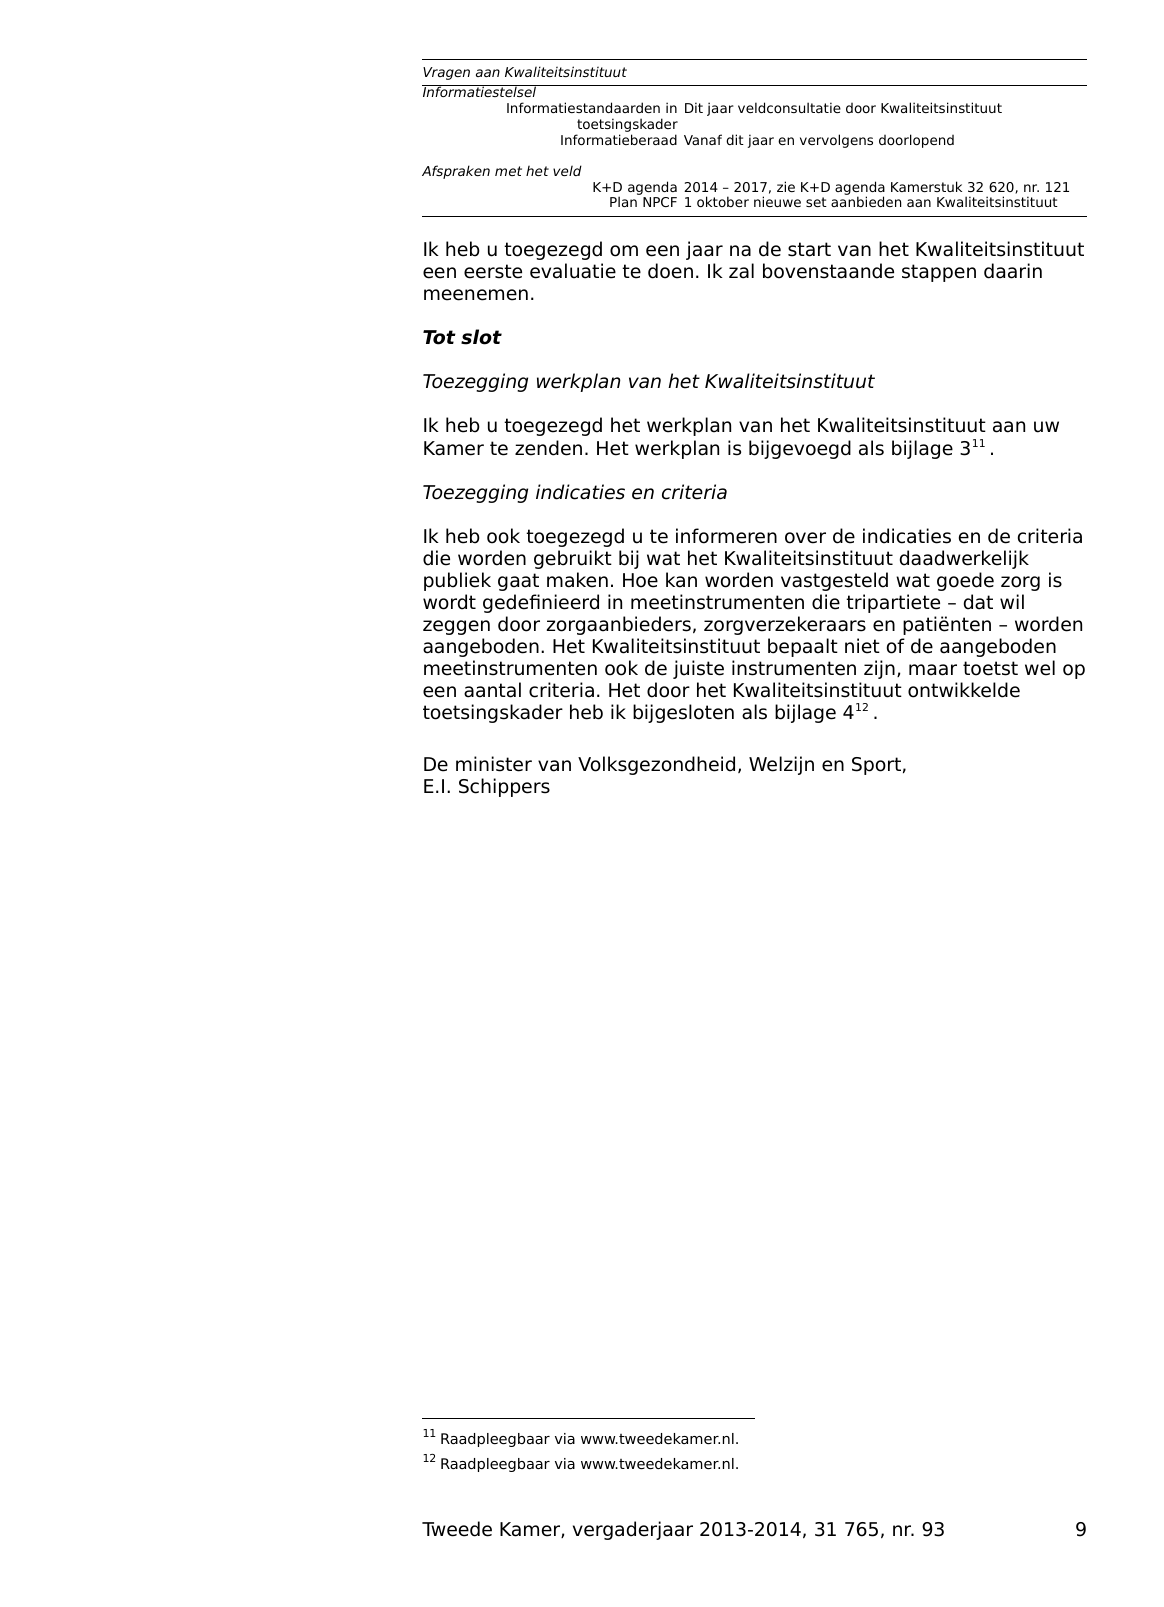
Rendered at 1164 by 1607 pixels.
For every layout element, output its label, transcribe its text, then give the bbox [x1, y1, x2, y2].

table_cell 2014 – 2017, zie K+D agenda Kamerstuk 32 620, nr. 121 [678, 180, 1087, 195]
text Ik heb u toegezegd het werkplan van het Kwaliteitsinstituut aan uw Kamer te zenden. Het werkplan is bijgevoegd als bijlage 3. [422, 415, 1087, 459]
table_header [678, 60, 1087, 85]
table_cell 1 oktober nieuwe set aanbieden aan Kwaliteitsinstituut [678, 195, 1087, 216]
text Raadpleegbaar via www.tweedekamer.nl. [422, 1452, 1087, 1474]
text Ik heb ook toegezegd u te informeren over de indicaties en de criteria die worden gebruikt bij wat het Kwaliteitsinstituut daadwerkelijk publiek gaat maken. Hoe kan worden vastgesteld wat goede zorg is wordt gedefinieerd in meetinstrumenten die tripartiete – dat wil zeggen door zorgaanbieders, zorgverzekeraars en patiënten – worden aangeboden. Het Kwaliteitsinstituut bepaalt niet of de aangeboden meetinstrumenten ook de juiste instrumenten zijn, maar toetst wel op een aantal criteria. Het door het Kwaliteitsinstituut ontwikkelde toetsingskader heb ik bijgesloten als bijlage 4. [422, 526, 1087, 723]
subtitle Tot slot [422, 327, 1087, 349]
subtitle Toezegging werkplan van het Kwaliteitsinstituut [422, 371, 1087, 393]
table_cell [422, 148, 677, 164]
text De minister van Volksgezondheid, Welzijn en Sport, E.I. Schippers [422, 753, 1087, 797]
table_cell [678, 86, 1087, 101]
table_cell K+D agenda [422, 180, 677, 195]
table_cell Dit jaar veldconsultatie door Kwaliteitsinstituut [678, 101, 1087, 132]
table_cell [678, 148, 1087, 164]
subtitle Toezegging indicaties en criteria [422, 482, 1087, 503]
table_cell Informatieberaad [422, 133, 677, 148]
table_cell Vanaf dit jaar en vervolgens doorlopend [678, 133, 1087, 148]
text Raadpleegbaar via www.tweedekamer.nl. [422, 1427, 1087, 1449]
table_cell Informatiestelsel [422, 86, 677, 101]
table_cell Plan NPCF [422, 195, 677, 216]
table_cell Informatiestandaarden in toetsingskader [422, 101, 677, 132]
text Ik heb u toegezegd om een jaar na de start van het Kwaliteitsinstituut een eerste evaluatie te doen. Ik zal bovenstaande stappen daarin meenemen. [422, 239, 1087, 305]
table_cell Afspraken met het veld [422, 164, 677, 179]
table_cell [678, 164, 1087, 179]
table_header Vragen aan Kwaliteitsinstituut [422, 60, 677, 85]
